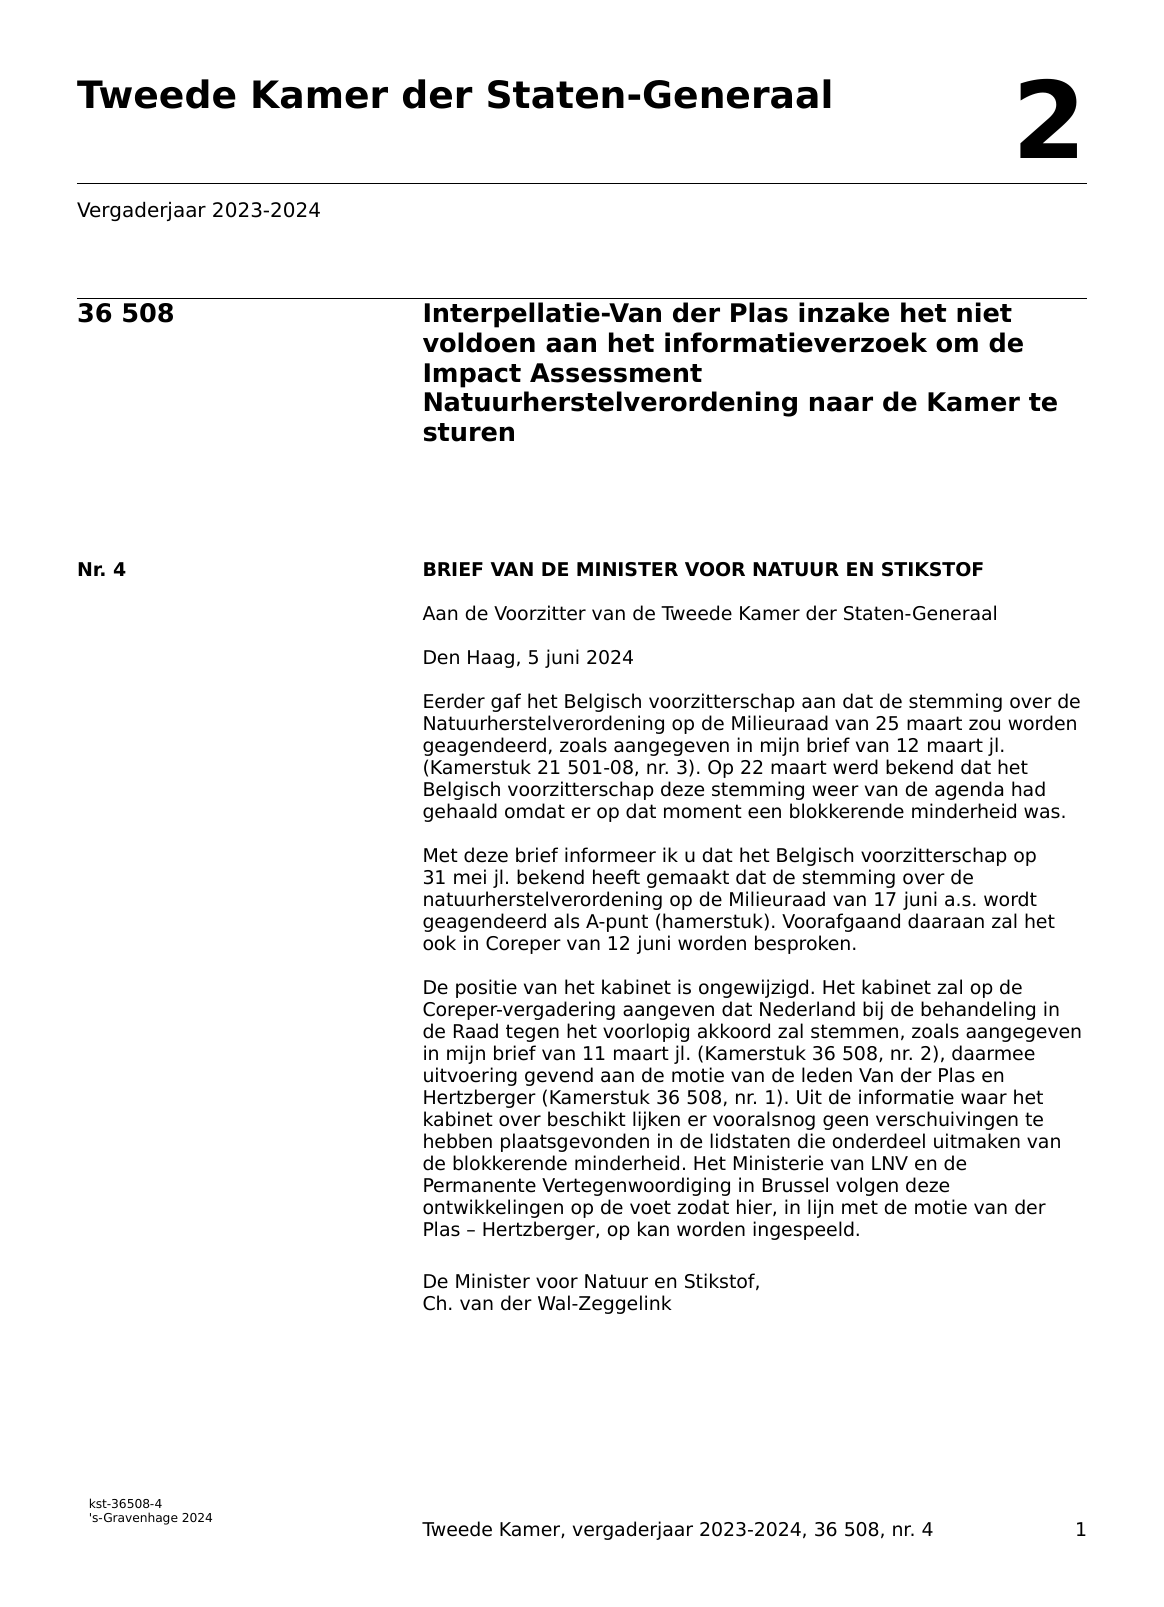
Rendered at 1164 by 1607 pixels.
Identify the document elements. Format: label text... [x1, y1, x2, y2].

text Met deze brief informeer ik u dat het Belgisch voorzitterschap op 31 mei jl. bekend heeft gemaakt dat de stemming over de natuurherstelverordening op de Milieuraad van 17 juni a.s. wordt geagendeerd als A-punt (hamerstuk). Voorafgaand daaraan zal het ook in Coreper van 12 juni worden besproken. [422, 845, 1087, 955]
text De Minister voor Natuur en Stikstof, Ch. van der Wal-Zeggelink [422, 1271, 1087, 1315]
table_header Tweede Kamer der Staten-Generaal [77, 59, 886, 183]
subtitle 36 508 Interpellatie-Van der Plas inzake het niet voldoen aan het informatieverzoek om de Impact Assessment Natuurherstelverordening naar de Kamer te sturen [77, 299, 1087, 447]
text Aan de Voorzitter van de Tweede Kamer der Staten-Generaal [422, 603, 1087, 624]
text kst-36508-4 [88, 1497, 323, 1511]
table_header 2 [886, 59, 1087, 183]
text Den Haag, 5 juni 2024 [422, 647, 1087, 669]
text De positie van het kabinet is ongewijzigd. Het kabinet zal op de Coreper-vergadering aangeven dat Nederland bij de behandeling in de Raad tegen het voorlopig akkoord zal stemmen, zoals aangegeven in mijn brief van 11 maart jl. (Kamerstuk 36 508, nr. 2), daarmee uitvoering gevend aan de motie van de leden Van der Plas en Hertzberger (Kamerstuk 36 508, nr. 1). Uit de informatie waar het kabinet over beschikt lijken er vooralsnog geen verschuivingen te hebben plaatsgevonden in de lidstaten die onderdeel uitmaken van de blokkerende minderheid. Het Ministerie van LNV en de Permanente Vertegenwoordiging in Brussel volgen deze ontwikkelingen op de voet zodat hier, in lijn met de motie van der Plas – Hertzberger, op kan worden ingespeeld. [422, 977, 1087, 1241]
table_cell Vergaderjaar 2023-2024 [77, 184, 1087, 298]
text 's-Gravenhage 2024 [88, 1511, 323, 1525]
subtitle Nr. 4 BRIEF VAN DE MINISTER VOOR NATUUR EN STIKSTOF [77, 558, 1087, 580]
text Eerder gaf het Belgisch voorzitterschap aan dat de stemming over de Natuurherstelverordening op de Milieuraad van 25 maart zou worden geagendeerd, zoals aangegeven in mijn brief van 12 maart jl. (Kamerstuk 21 501-08, nr. 3). Op 22 maart werd bekend dat het Belgisch voorzitterschap deze stemming weer van de agenda had gehaald omdat er op dat moment een blokkerende minderheid was. [422, 691, 1087, 823]
